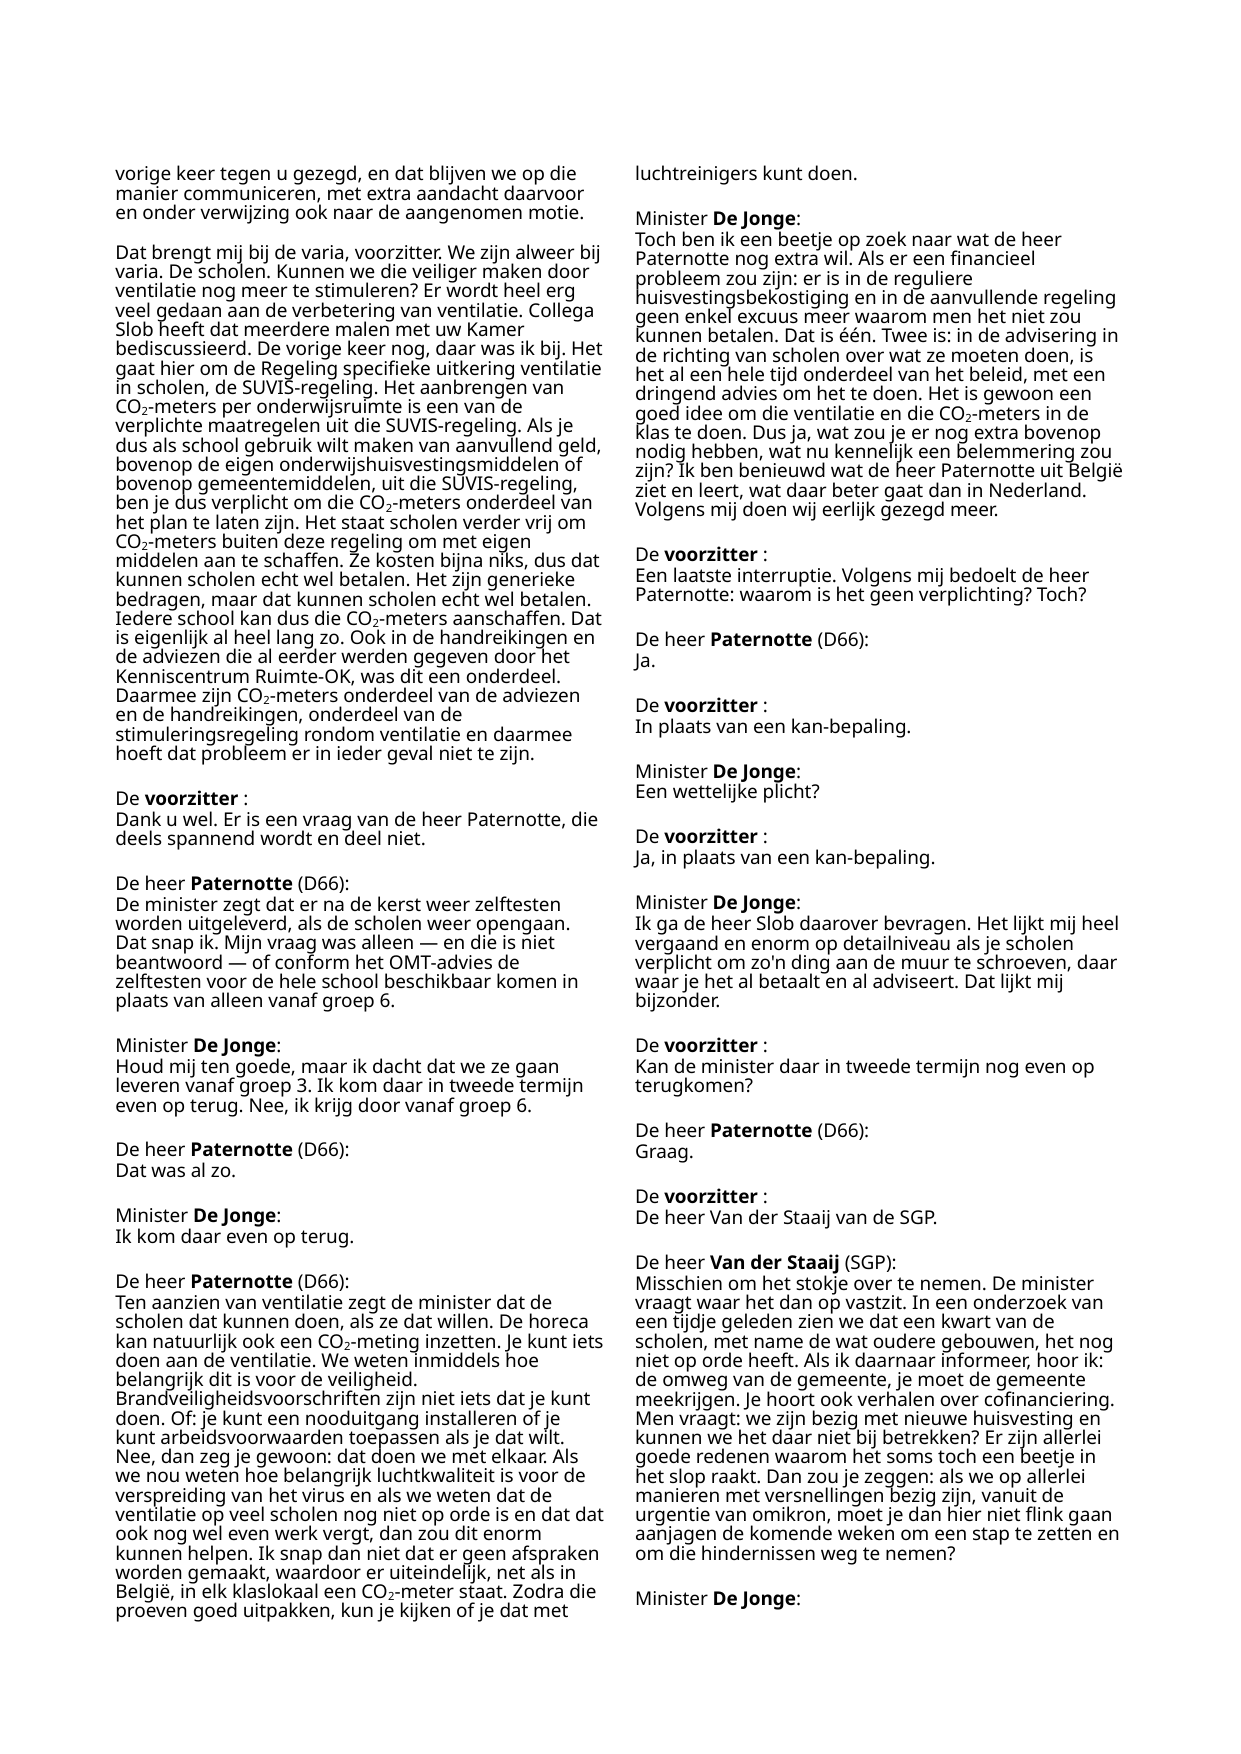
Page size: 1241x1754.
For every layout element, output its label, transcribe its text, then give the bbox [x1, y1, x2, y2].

text Minister De Jonge: [635, 758, 1125, 783]
text De voorzitter : [635, 1032, 1125, 1058]
text Misschien om het stokje over te nemen. De minister vraagt waar het dan op vastzit. In een onderzoek van een tijdje geleden zien we dat een kwart van de scholen, met name de wat oudere gebouwen, het nog niet op orde heeft. Als ik daarnaar informeer, hoor ik: de omweg van de gemeente, je moet de gemeente meekrijgen. Je hoort ook verhalen over cofinanciering. Men vraagt: we zijn bezig met nieuwe huisvesting en kunnen we het daar niet bij betrekken? Er zijn allerlei goede redenen waarom het soms toch een beetje in het slop raakt. Dan zou je zeggen: als we op allerlei manieren met versnellingen bezig zijn, vanuit de urgentie van omikron, moet je dan hier niet flink gaan aanjagen de komende weken om een stap te zetten en om die hindernissen weg te nemen? [635, 1275, 1125, 1564]
text Minister De Jonge: [635, 889, 1125, 915]
text Kan de minister daar in tweede termijn nog even op terugkomen? [635, 1058, 1125, 1097]
text Minister De Jonge: [115, 1032, 605, 1058]
text De minister zegt dat er na de kerst weer zelftesten worden uitgeleverd, als de scholen weer opengaan. Dat snap ik. Mijn vraag was alleen — en die is niet beantwoord — of conform het OMT-advies de zelftesten voor de hele school beschikbaar komen in plaats van alleen vanaf groep 6. [115, 896, 605, 1011]
text De voorzitter : [635, 824, 1125, 849]
text De heer Paternotte (D66): [115, 1268, 605, 1294]
text vorige keer tegen u gezegd, en dat blijven we op die manier communiceren, met extra aandacht daarvoor en onder verwijzing ook naar de aangenomen motie. [115, 165, 605, 223]
text Dat was al zo. [115, 1162, 605, 1182]
text De heer Paternotte (D66): [115, 1137, 605, 1162]
text De voorzitter : [115, 785, 605, 811]
text Toch ben ik een beetje op zoek naar wat de heer Paternotte nog extra wil. Als er een financieel probleem zou zijn: er is in de reguliere huisvestingsbekostiging en in de aanvullende regeling geen enkel excuus meer waarom men het niet zou kunnen betalen. Dat is één. Twee is: in de advisering in de richting van scholen over wat ze moeten doen, is het al een hele tijd onderdeel van het beleid, met een dringend advies om het te doen. Het is gewoon een goed idee om die ventilatie en die CO2-meters in de klas te doen. Dus ja, wat zou je er nog extra bovenop nodig hebben, wat nu kennelijk een belemmering zou zijn? Ik ben benieuwd wat de heer Paternotte uit België ziet en leert, wat daar beter gaat dan in Nederland. Volgens mij doen wij eerlijk gezegd meer. [635, 231, 1125, 520]
text Dank u wel. Er is een vraag van de heer Paternotte, die deels spannend wordt en deel niet. [115, 811, 605, 849]
text Een wettelijke plicht? [635, 783, 1125, 803]
text De heer Paternotte (D66): [635, 626, 1125, 652]
text Ik kom daar even op terug. [115, 1228, 605, 1247]
text Graag. [635, 1143, 1125, 1162]
text Ik ga de heer Slob daarover bevragen. Het lijkt mij heel vergaand en enorm op detailniveau als je scholen verplicht om zo'n ding aan de muur te schroeven, daar waar je het al betaalt en al adviseert. Dat lijkt mij bijzonder. [635, 915, 1125, 1012]
text De voorzitter : [635, 692, 1125, 718]
text Een laatste interruptie. Volgens mij bedoelt de heer Paternotte: waarom is het geen verplichting? Toch? [635, 567, 1125, 605]
text luchtreinigers kunt doen. [635, 165, 1125, 184]
text Ja, in plaats van een kan-bepaling. [635, 849, 1125, 869]
text Minister De Jonge: [635, 1585, 1125, 1611]
text Minister De Jonge: [635, 205, 1125, 231]
text De heer Van der Staaij (SGP): [635, 1249, 1125, 1275]
text Minister De Jonge: [115, 1202, 605, 1228]
text De heer Van der Staaij van de SGP. [635, 1209, 1125, 1228]
text Ja. [635, 652, 1125, 671]
text In plaats van een kan-bepaling. [635, 718, 1125, 737]
text De voorzitter : [635, 1183, 1125, 1209]
text Dat brengt mij bij de varia, voorzitter. We zijn alweer bij varia. De scholen. Kunnen we die veiliger maken door ventilatie nog meer te stimuleren? Er wordt heel erg veel gedaan aan de verbetering van ventilatie. Collega Slob heeft dat meerdere malen met uw Kamer bediscussieerd. De vorige keer nog, daar was ik bij. Het gaat hier om de Regeling specifieke uitkering ventilatie in scholen, de SUVIS-regeling. Het aanbrengen van CO2-meters per onderwijsruimte is een van de verplichte maatregelen uit die SUVIS-regeling. Als je dus als school gebruik wilt maken van aanvullend geld, bovenop de eigen onderwijshuisvestingsmiddelen of bovenop gemeentemiddelen, uit die SUVIS-regeling, ben je dus verplicht om die CO2-meters onderdeel van het plan te laten zijn. Het staat scholen verder vrij om CO2-meters buiten deze regeling om met eigen middelen aan te schaffen. Ze kosten bijna niks, dus dat kunnen scholen echt wel betalen. Het zijn generieke bedragen, maar dat kunnen scholen echt wel betalen. Iedere school kan dus die CO2-meters aanschaffen. Dat is eigenlijk al heel lang zo. Ook in de handreikingen en de adviezen die al eerder werden gegeven door het Kenniscentrum Ruimte-OK, was dit een onderdeel. Daarmee zijn CO2-meters onderdeel van de adviezen en de handreikingen, onderdeel van de stimuleringsregeling rondom ventilatie en daarmee hoeft dat probleem er in ieder geval niet te zijn. [115, 244, 605, 764]
text De heer Paternotte (D66): [115, 870, 605, 896]
text Houd mij ten goede, maar ik dacht dat we ze gaan leveren vanaf groep 3. Ik kom daar in tweede termijn even op terug. Nee, ik krijg door vanaf groep 6. [115, 1058, 605, 1116]
text De heer Paternotte (D66): [635, 1117, 1125, 1143]
text De voorzitter : [635, 541, 1125, 567]
text Ten aanzien van ventilatie zegt de minister dat de scholen dat kunnen doen, als ze dat willen. De horeca kan natuurlijk ook een CO2-meting inzetten. Je kunt iets doen aan de ventilatie. We weten inmiddels hoe belangrijk dit is voor de veiligheid. Brandveiligheidsvoorschriften zijn niet iets dat je kunt doen. Of: je kunt een nooduitgang installeren of je kunt arbeidsvoorwaarden toepassen als je dat wilt. Nee, dan zeg je gewoon: dat doen we met elkaar. Als we nou weten hoe belangrijk luchtkwaliteit is voor de verspreiding van het virus en als we weten dat de ventilatie op veel scholen nog niet op orde is en dat dat ook nog wel even werk vergt, dan zou dit enorm kunnen helpen. Ik snap dan niet dat er geen afspraken worden gemaakt, waardoor er uiteindelijk, net als in België, in elk klaslokaal een CO2-meter staat. Zodra die proeven goed uitpakken, kun je kijken of je dat met [115, 1294, 605, 1622]
